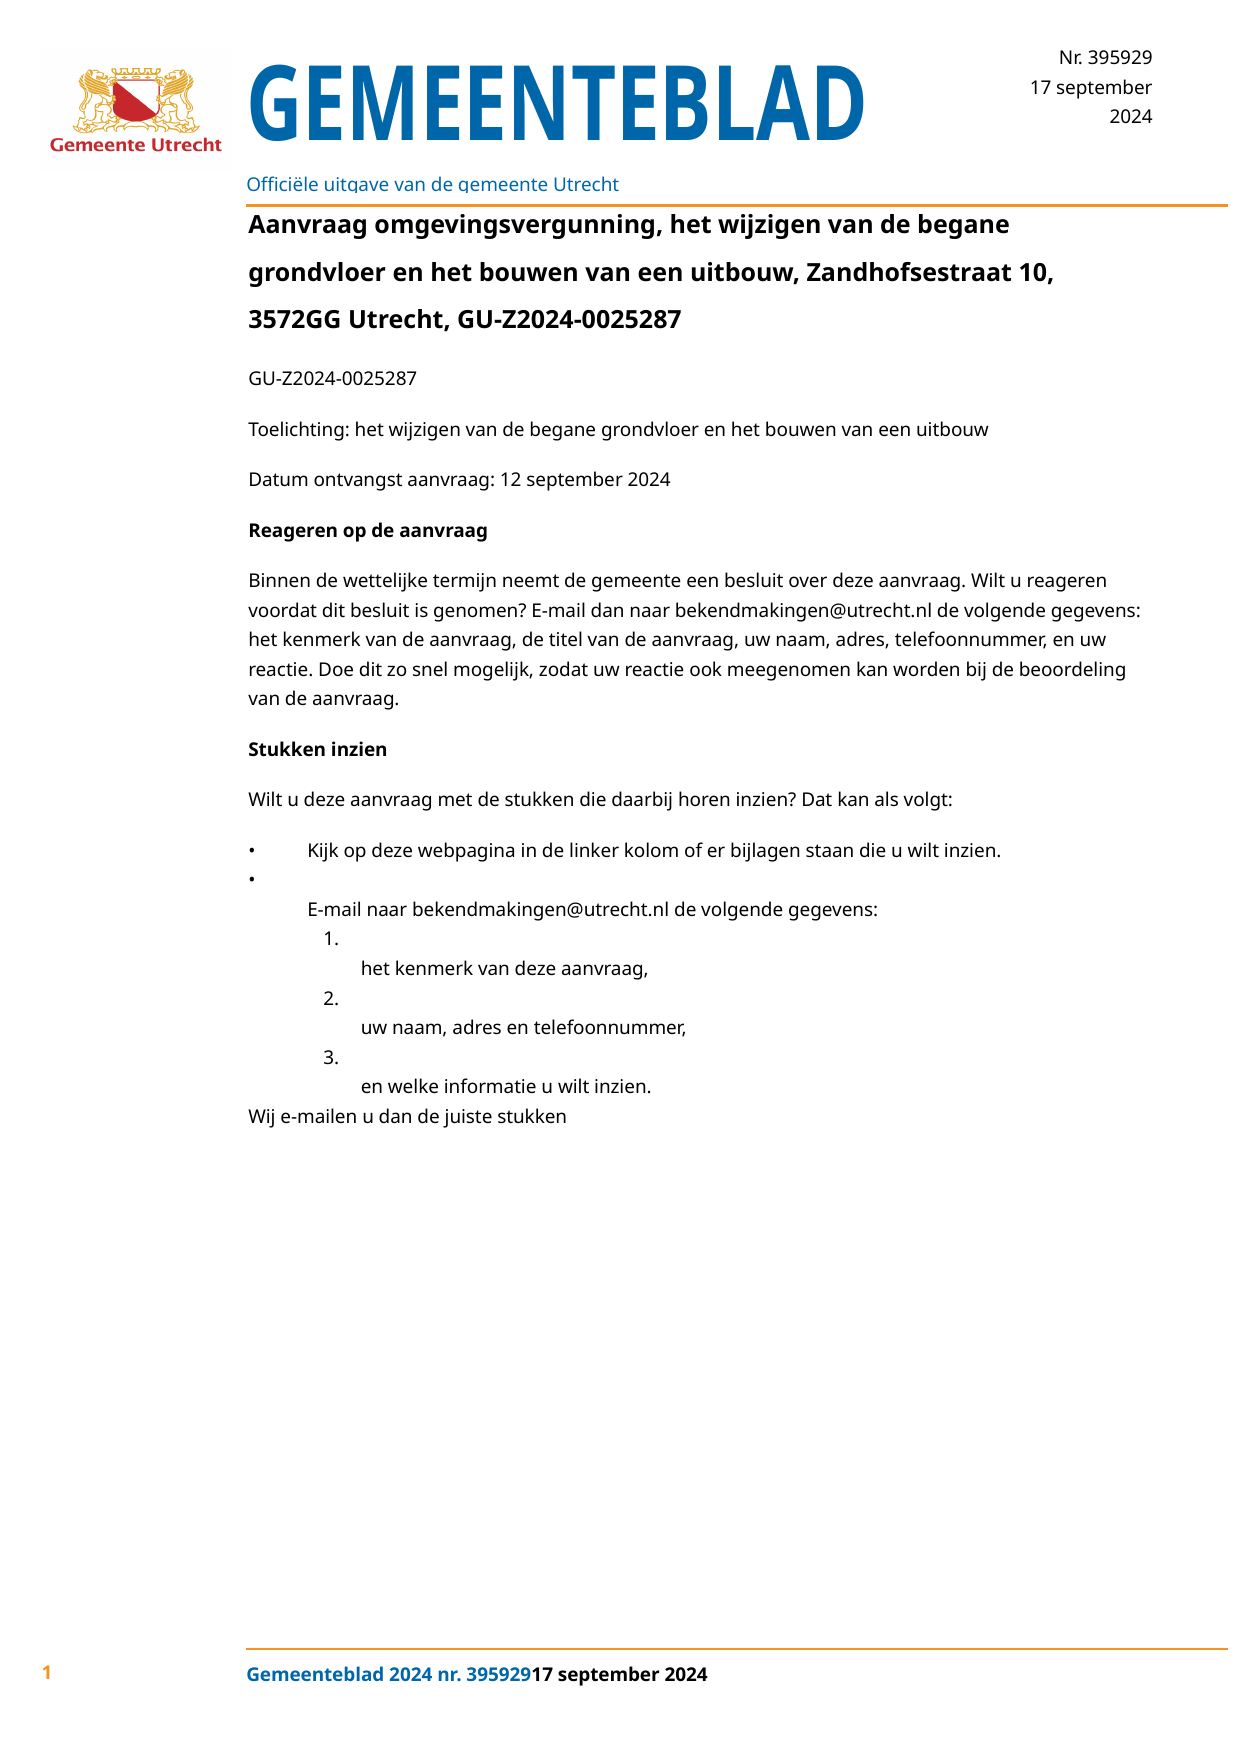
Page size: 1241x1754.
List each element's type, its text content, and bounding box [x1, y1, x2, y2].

text Wij e-mailen u dan de juiste stukken [248, 1103, 1152, 1129]
list en welke informatie u wilt inzien. [323, 1073, 1152, 1099]
text GU-Z2024-0025287 [248, 366, 1152, 391]
text Stukken inzien [248, 736, 1152, 762]
list Kijk op deze webpagina in de linker kolom of er bijlagen staan die u wilt inzien. [248, 837, 1152, 862]
text Toelichting: het wijzigen van de begane grondvloer en het bouwen van een uitbouw [248, 416, 1152, 442]
list E-mail naar bekendmakingen@utrecht.nl de volgende gegevens: [248, 896, 1152, 922]
text Wilt u deze aanvraag met de stukken die daarbij horen inzien? Dat kan als volgt: [248, 786, 1152, 812]
text Datum ontvangst aanvraag: 12 september 2024 [248, 466, 1152, 492]
list het kenmerk van deze aanvraag, [323, 955, 1152, 981]
list uw naam, adres en telefoonnummer, [323, 1014, 1152, 1040]
text Reageren op de aanvraag [248, 517, 1152, 542]
text Binnen de wettelijke termijn neemt de gemeente een besluit over deze aanvraag. Wilt u reageren voordat dit besluit is genomen? E-mail dan naar bekendmakingen@utrecht.nl de volgende gegevens: het kenmerk van de aanvraag, de titel van de aanvraag, uw naam, adres, telefoonnummer, en uw reactie. Doe dit zo snel mogelijk, zodat uw reactie ook meegenomen kan worden bij de beoordeling van de aanvraag. [248, 567, 1152, 711]
picture [41, 47, 231, 172]
text Aanvraag omgevingsvergunning, het wijzigen van de begane grondvloer en het bouwen van een uitbouw, Zandhofsestraat 10, 3572GG Utrecht, GU-Z2024-0025287 [248, 207, 1152, 336]
